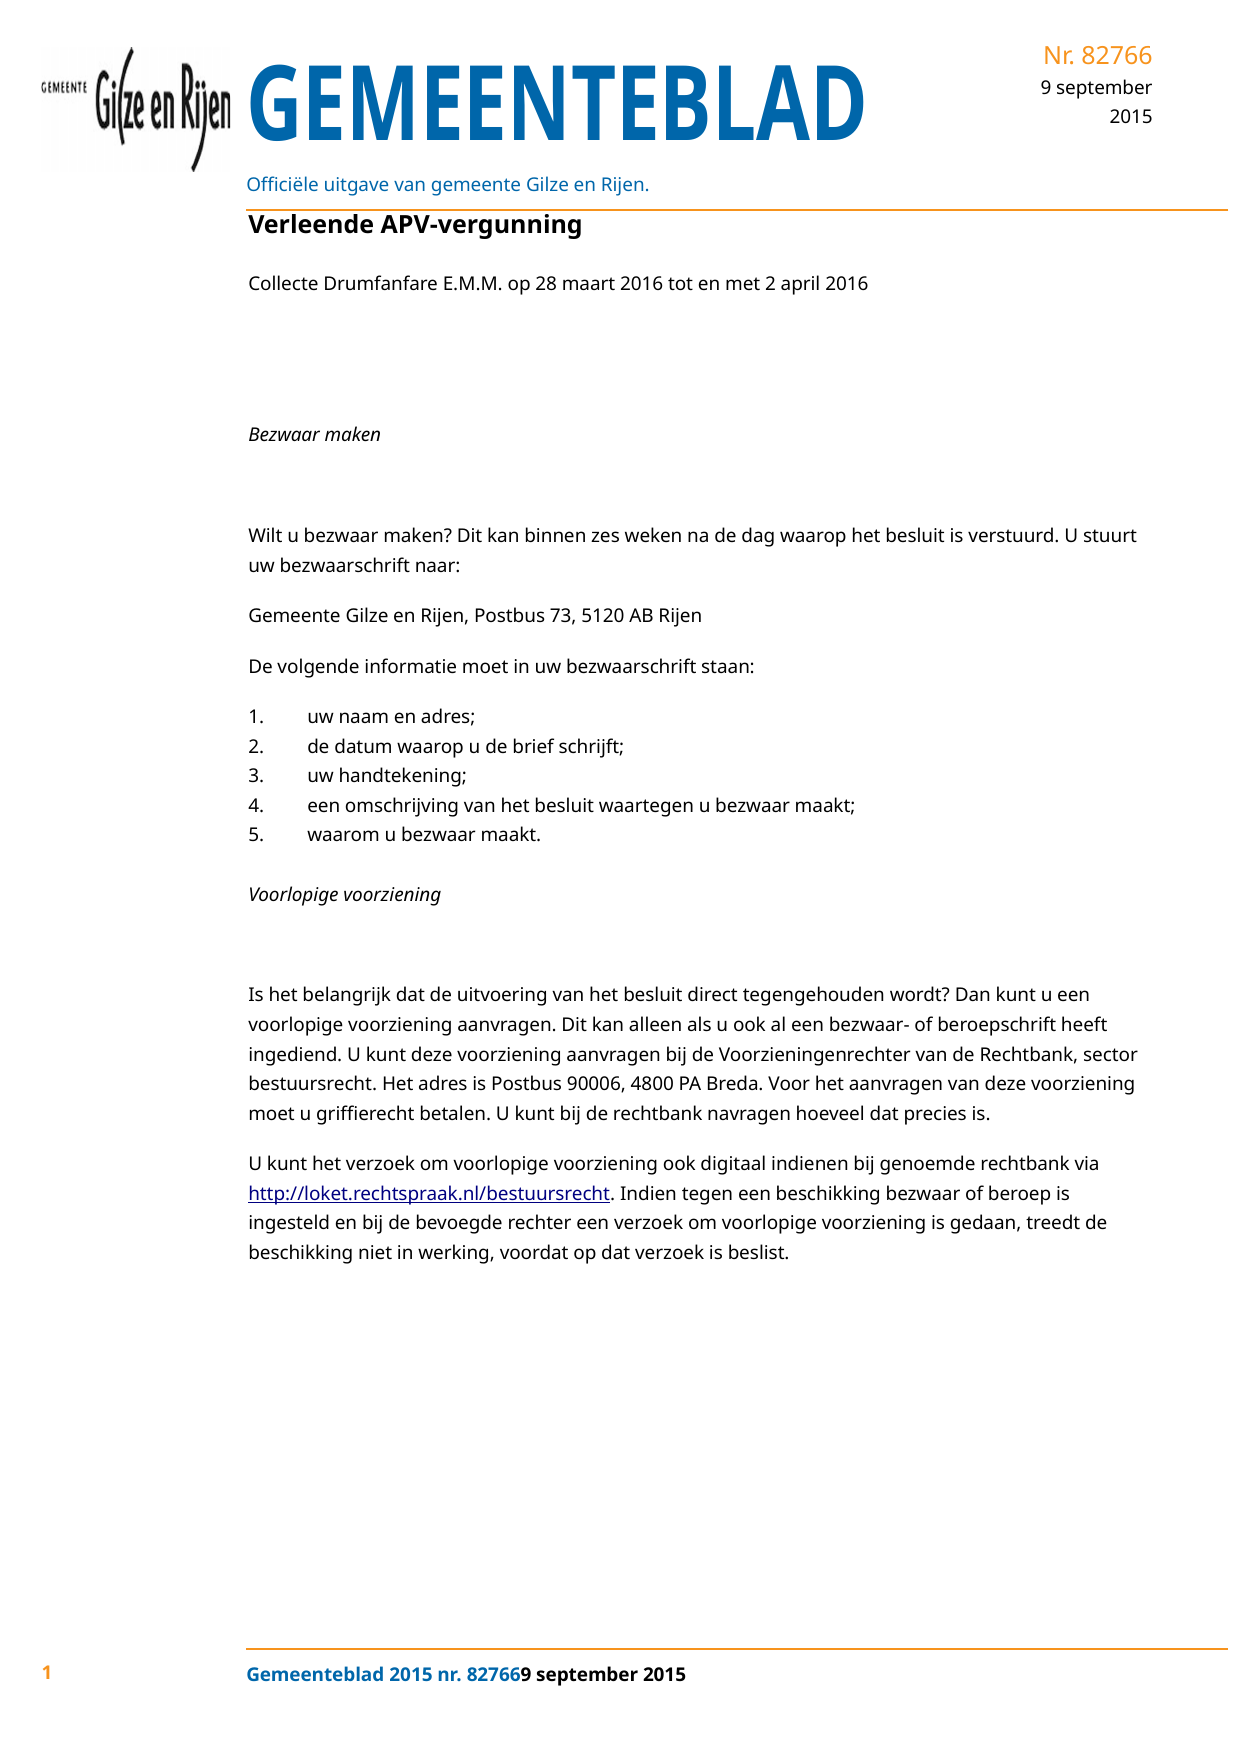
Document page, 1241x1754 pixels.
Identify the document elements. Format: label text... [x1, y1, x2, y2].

list de datum waarop u de brief schrijft; [248, 733, 1152, 758]
text Bezwaar maken [248, 422, 1152, 447]
list uw handtekening; [248, 762, 1152, 788]
text Wilt u bezwaar maken? Dit kan binnen zes weken na de dag waarop het besluit is verstuurd. U stuurt uw bezwaarschrift naar: [248, 522, 1152, 578]
text Voorlopige voorziening [248, 881, 1152, 906]
list uw naam en adres; [248, 703, 1152, 729]
text De volgende informatie moet in uw bezwaarschrift staan: [248, 653, 1152, 678]
text Verleende APV-vergunning [248, 211, 1152, 241]
text Collecte Drumfanfare E.M.M. op 28 maart 2016 tot en met 2 april 2016 [248, 270, 1152, 296]
text Gemeente Gilze en Rijen, Postbus 73, 5120 AB Rijen [248, 602, 1152, 628]
picture [41, 47, 231, 172]
list een omschrijving van het besluit waartegen u bezwaar maakt; [248, 792, 1152, 818]
text U kunt het verzoek om voorlopige voorziening ook digitaal indienen bij genoemde rechtbank via http://loket.rechtspraak.nl/bestuursrecht. Indien tegen een beschikking bezwaar of beroep is ingesteld en bij de bevoegde rechter een verzoek om voorlopige voorziening is gedaan, treedt de beschikking niet in werking, voordat op dat verzoek is beslist. [248, 1150, 1152, 1265]
text Is het belangrijk dat de uitvoering van het besluit direct tegengehouden wordt? Dan kunt u een voorlopige voorziening aanvragen. Dit kan alleen als u ook al een bezwaar- of beroepschrift heeft ingediend. U kunt deze voorziening aanvragen bij de Voorzieningenrechter van de Rechtbank, sector bestuursrecht. Het adres is Postbus 90006, 4800 PA Breda. Voor het aanvragen van deze voorziening moet u griffierecht betalen. U kunt bij de rechtbank navragen hoeveel dat precies is. [248, 982, 1152, 1126]
list waarom u bezwaar maakt. [248, 822, 1152, 847]
